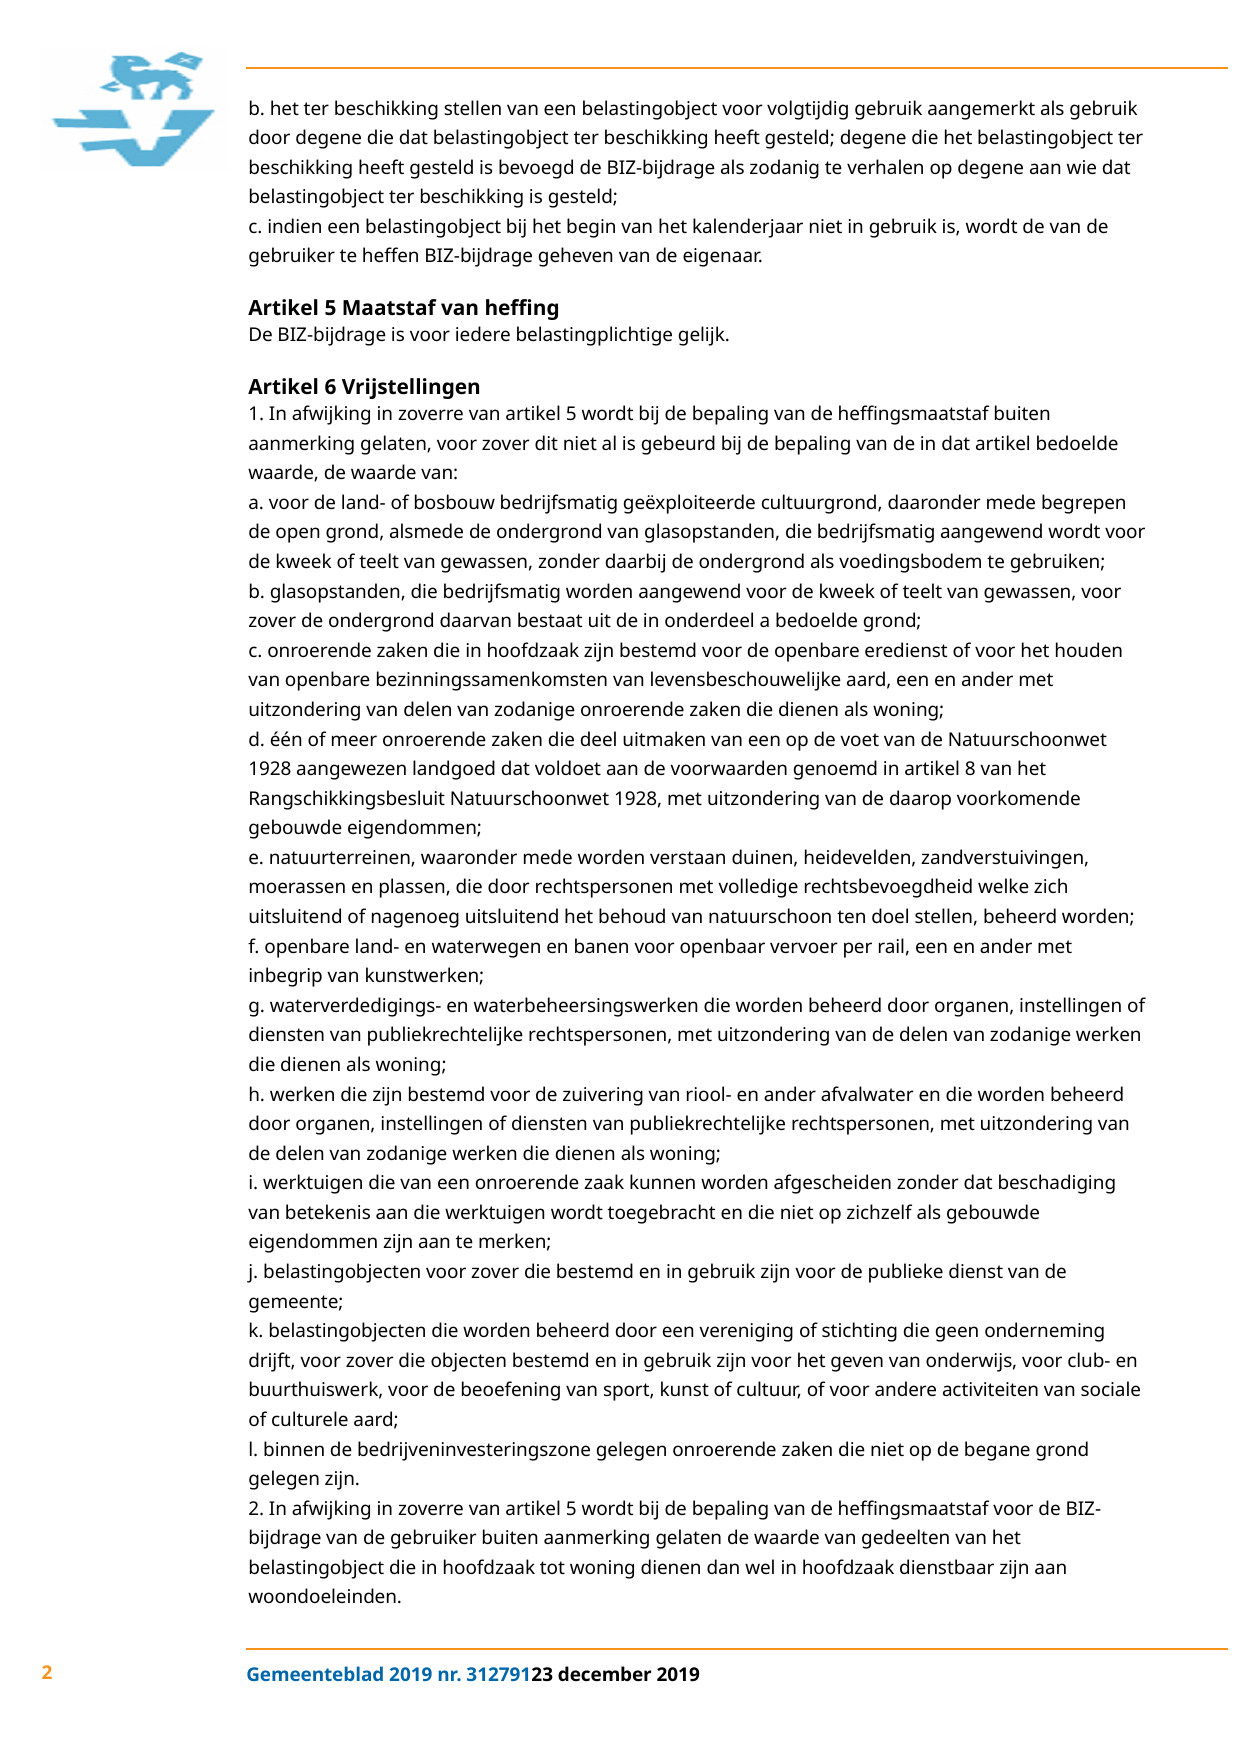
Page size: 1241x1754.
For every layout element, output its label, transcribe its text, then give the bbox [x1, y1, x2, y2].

text h. werken die zijn bestemd voor de zuivering van riool- en ander afvalwater en die worden beheerd door organen, instellingen of diensten van publiekrechtelijke rechtspersonen, met uitzondering van de delen van zodanige werken die dienen als woning; [248, 1081, 1152, 1166]
text c. indien een belastingobject bij het begin van het kalenderjaar niet in gebruik is, wordt de van de gebruiker te heffen BIZ-bijdrage geheven van de eigenaar. [248, 213, 1152, 268]
text Artikel 5 Maatstaf van heffing [248, 293, 1152, 322]
text b. het ter beschikking stellen van een belastingobject voor volgtijdig gebruik aangemerkt als gebruik door degene die dat belastingobject ter beschikking heeft gesteld; degene die het belastingobject ter beschikking heeft gesteld is bevoegd de BIZ-bijdrage als zodanig te verhalen op degene aan wie dat belastingobject ter beschikking is gesteld; [248, 95, 1152, 209]
text b. glasopstanden, die bedrijfsmatig worden aangewend voor de kweek of teelt van gewassen, voor zover de ondergrond daarvan bestaat uit de in onderdeel a bedoelde grond; [248, 578, 1152, 633]
text e. natuurterreinen, waaronder mede worden verstaan duinen, heidevelden, zandverstuivingen, moerassen en plassen, die door rechtspersonen met volledige rechtsbevoegdheid welke zich uitsluitend of nagenoeg uitsluitend het behoud van natuurschoon ten doel stellen, beheerd worden; [248, 844, 1152, 929]
text f. openbare land- en waterwegen en banen voor openbaar vervoer per rail, een en ander met inbegrip van kunstwerken; [248, 933, 1152, 988]
text De BIZ-bijdrage is voor iedere belastingplichtige gelijk. [248, 322, 1152, 347]
text c. onroerende zaken die in hoofdzaak zijn bestemd voor de openbare eredienst of voor het houden van openbare bezinningssamenkomsten van levensbeschouwelijke aard, een en ander met uitzondering van delen van zodanige onroerende zaken die dienen als woning; [248, 637, 1152, 722]
text l. binnen de bedrijveninvesteringszone gelegen onroerende zaken die niet op de begane grond gelegen zijn. [248, 1436, 1152, 1491]
text d. één of meer onroerende zaken die deel uitmaken van een op de voet van de Natuurschoonwet 1928 aangewezen landgoed dat voldoet aan de voorwaarden genoemd in artikel 8 van het Rangschikkingsbesluit Natuurschoonwet 1928, met uitzondering van de daarop voorkomende gebouwde eigendommen; [248, 726, 1152, 840]
text Artikel 6 Vrijstellingen [248, 372, 1152, 400]
text 1. In afwijking in zoverre van artikel 5 wordt bij de bepaling van de heffingsmaatstaf buiten aanmerking gelaten, voor zover dit niet al is gebeurd bij de bepaling van de in dat artikel bedoelde waarde, de waarde van: [248, 400, 1152, 485]
text a. voor de land- of bosbouw bedrijfsmatig geëxploiteerde cultuurgrond, daaronder mede begrepen de open grond, alsmede de ondergrond van glasopstanden, die bedrijfsmatig aangewend wordt voor de kweek of teelt van gewassen, zonder daarbij de ondergrond als voedingsbodem te gebruiken; [248, 489, 1152, 574]
text 2. In afwijking in zoverre van artikel 5 wordt bij de bepaling van de heffingsmaatstaf voor de BIZ-bijdrage van de gebruiker buiten aanmerking gelaten de waarde van gedeelten van het belastingobject die in hoofdzaak tot woning dienen dan wel in hoofdzaak dienstbaar zijn aan woondoeleinden. [248, 1495, 1152, 1609]
text i. werktuigen die van een onroerende zaak kunnen worden afgescheiden zonder dat beschadiging van betekenis aan die werktuigen wordt toegebracht en die niet op zichzelf als gebouwde eigendommen zijn aan te merken; [248, 1169, 1152, 1254]
text g. waterverdedigings- en waterbeheersingswerken die worden beheerd door organen, instellingen of diensten van publiekrechtelijke rechtspersonen, met uitzondering van de delen van zodanige werken die dienen als woning; [248, 992, 1152, 1077]
text k. belastingobjecten die worden beheerd door een vereniging of stichting die geen onderneming drijft, voor zover die objecten bestemd en in gebruik zijn voor het geven van onderwijs, voor club- en buurthuiswerk, voor de beoefening van sport, kunst of cultuur, of voor andere activiteiten van sociale of culturele aard; [248, 1317, 1152, 1432]
text j. belastingobjecten voor zover die bestemd en in gebruik zijn voor de publieke dienst van de gemeente; [248, 1258, 1152, 1314]
picture [41, 47, 231, 172]
